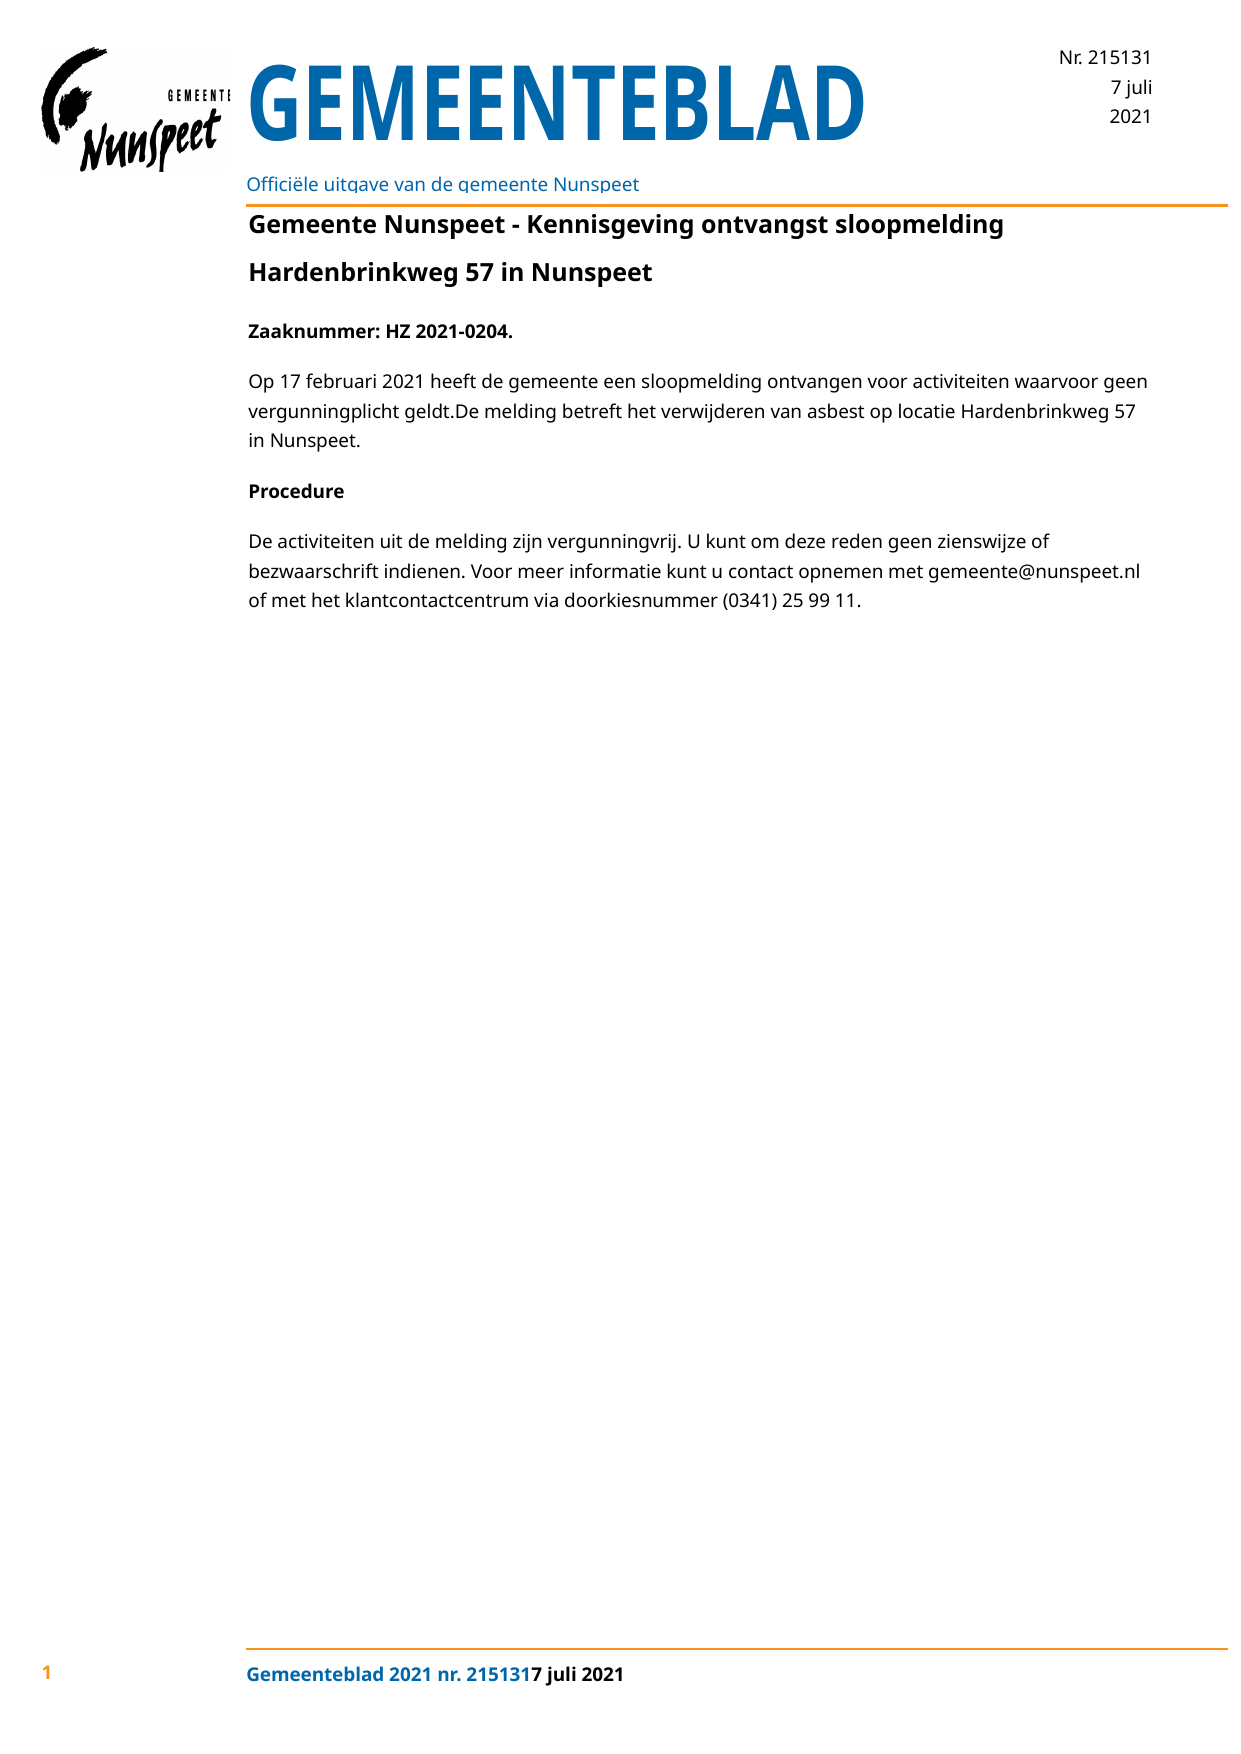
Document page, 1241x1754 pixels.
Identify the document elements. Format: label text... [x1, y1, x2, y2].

picture [41, 47, 231, 172]
text De activiteiten uit de melding zijn vergunningvrij. U kunt om deze reden geen zienswijze of bezwaarschrift indienen. Voor meer informatie kunt u contact opnemen met gemeente@nunspeet.nl of met het klantcontactcentrum via doorkiesnummer (0341) 25 99 11. [248, 528, 1152, 613]
text Procedure [248, 478, 1152, 504]
text Op 17 februari 2021 heeft de gemeente een sloopmelding ontvangen voor activiteiten waarvoor geen vergunningplicht geldt.De melding betreft het verwijderen van asbest op locatie Hardenbrinkweg 57 in Nunspeet. [248, 368, 1152, 453]
text Zaaknummer: HZ 2021-0204. [248, 318, 1152, 344]
text Gemeente Nunspeet - Kennisgeving ontvangst sloopmelding Hardenbrinkweg 57 in Nunspeet [248, 207, 1152, 288]
